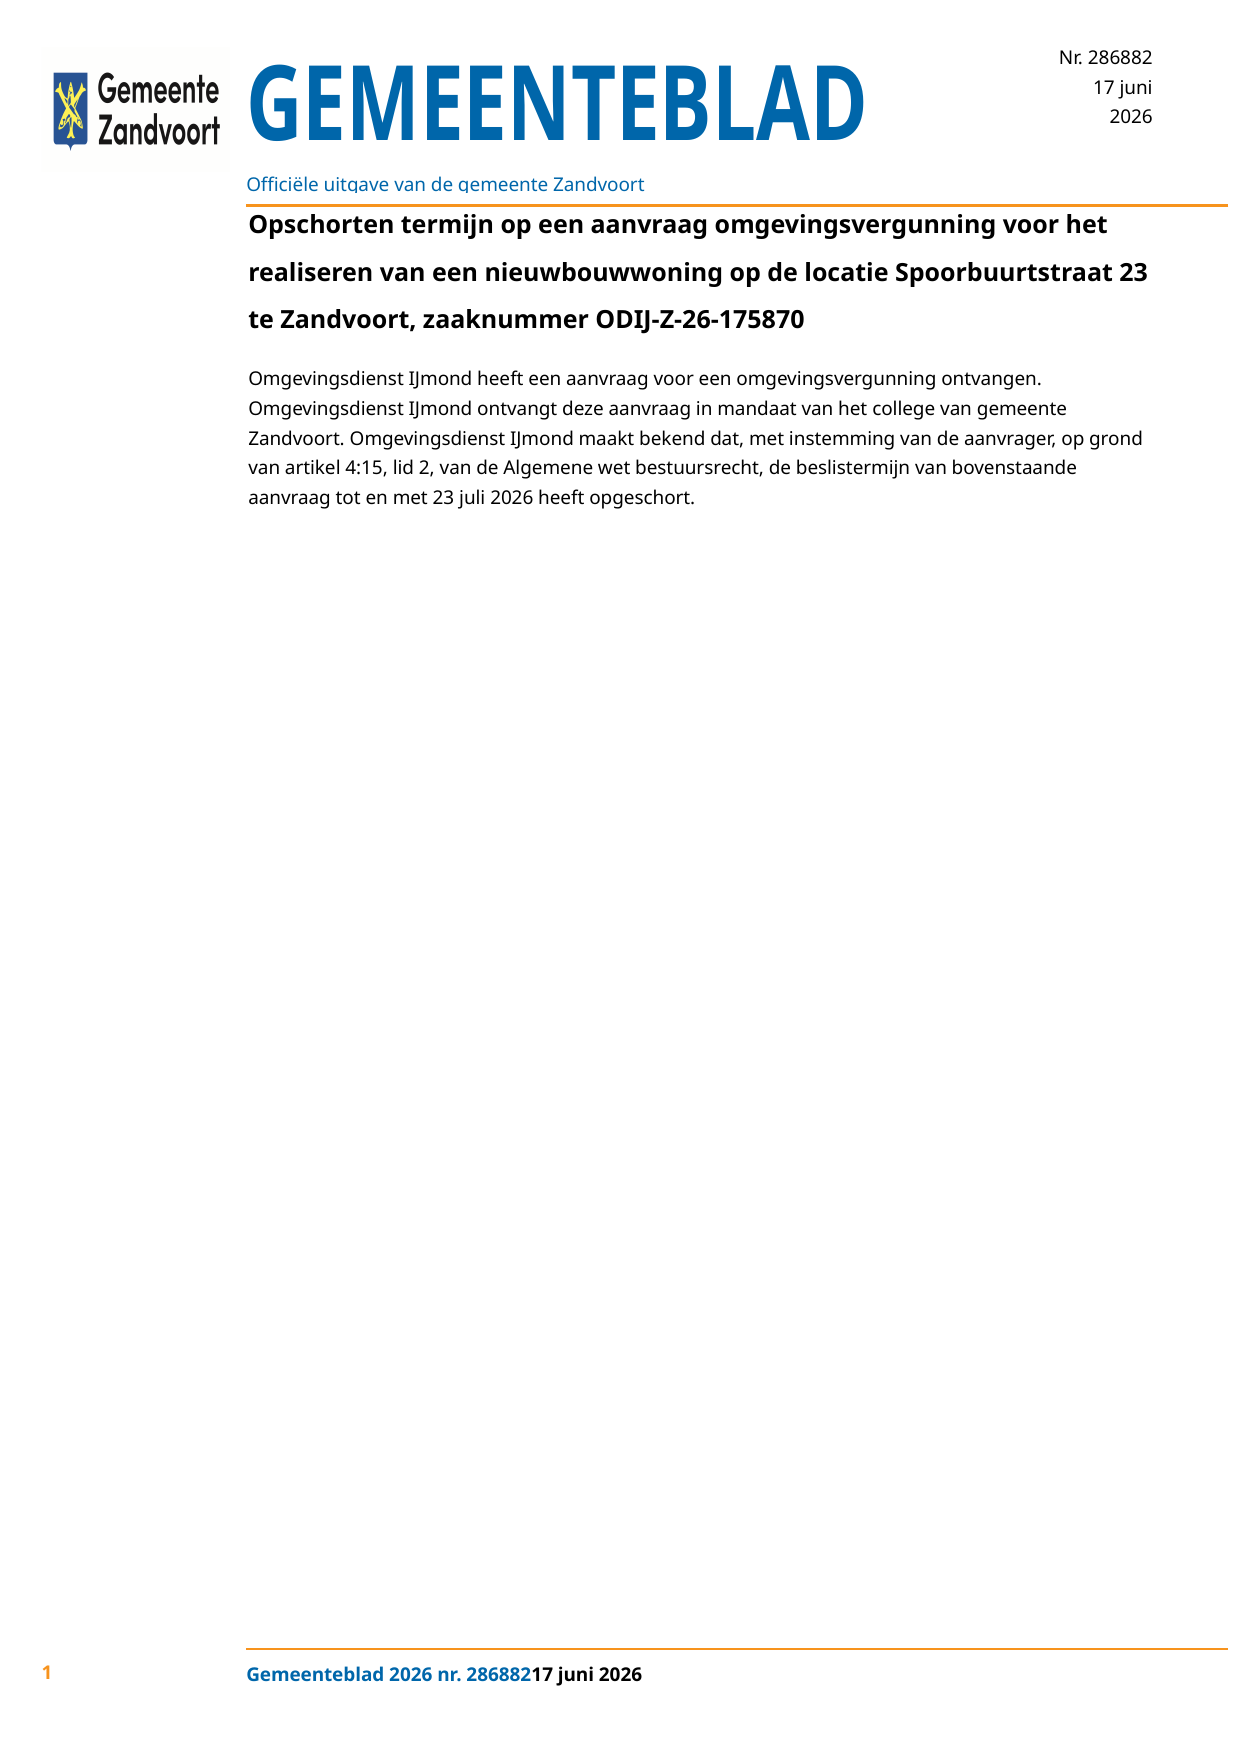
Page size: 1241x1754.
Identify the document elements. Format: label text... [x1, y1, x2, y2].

text Opschorten termijn op een aanvraag omgevingsvergunning voor het realiseren van een nieuwbouwwoning op de locatie Spoorbuurtstraat 23 te Zandvoort, zaaknummer ODIJ-Z-26-175870 [248, 207, 1152, 336]
text Omgevingsdienst IJmond heeft een aanvraag voor een omgevingsvergunning ontvangen. Omgevingsdienst IJmond ontvangt deze aanvraag in mandaat van het college van gemeente Zandvoort. Omgevingsdienst IJmond maakt bekend dat, met instemming van de aanvrager, op grond van artikel 4:15, lid 2, van de Algemene wet bestuursrecht, de beslistermijn van bovenstaande aanvraag tot en met 23 juli 2026 heeft opgeschort. [248, 366, 1152, 509]
picture [41, 47, 231, 172]
